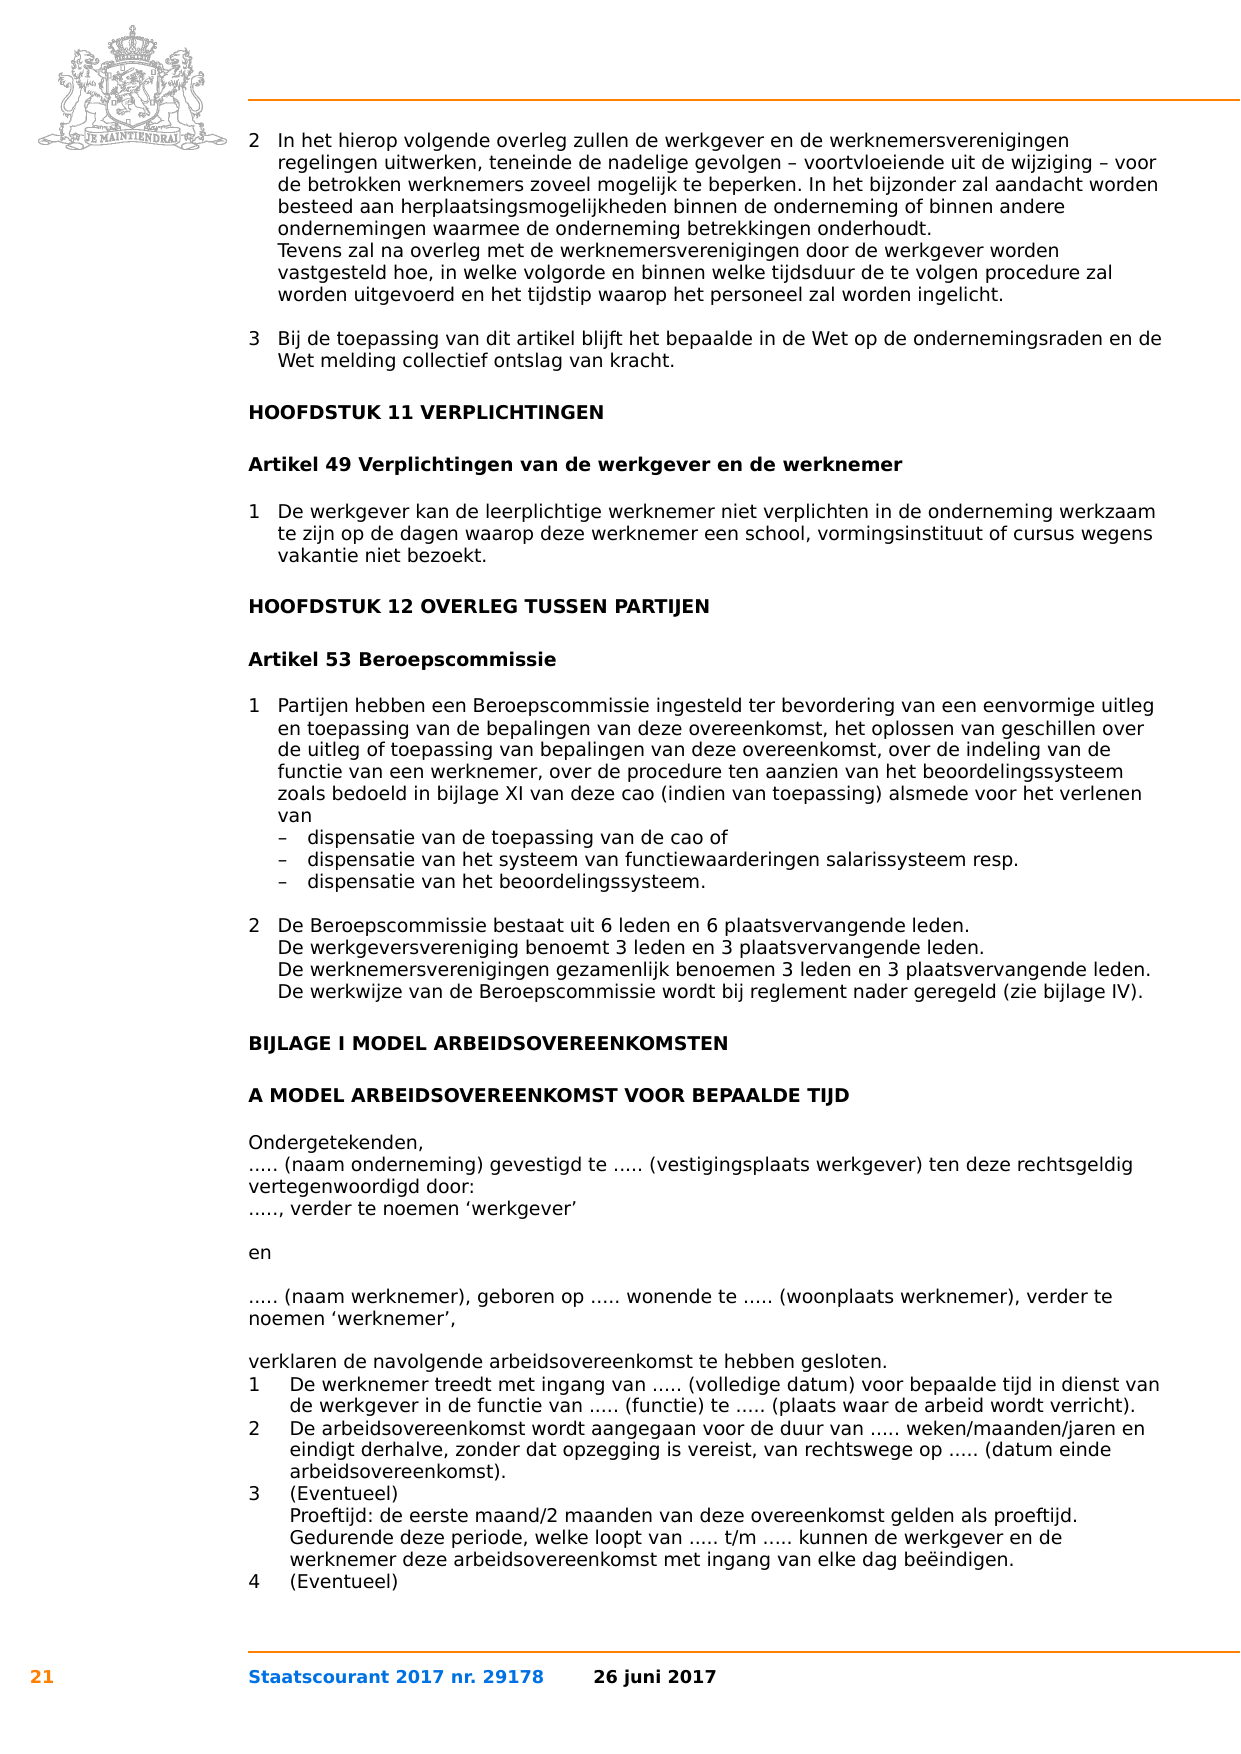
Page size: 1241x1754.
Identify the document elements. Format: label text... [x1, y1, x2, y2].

text Ondergetekenden, [248, 1132, 1163, 1154]
text De werknemersverenigingen gezamenlijk benoemen 3 leden en 3 plaatsvervangende leden. [277, 959, 1163, 981]
text – dispensatie van de toepassing van de cao of [278, 827, 1163, 849]
subtitle HOOFDSTUK 11 VERPLICHTINGEN [248, 402, 1163, 423]
text 1 De werkgever kan de leerplichtige werknemer niet verplichten in de onderneming werkzaam te zijn op de dagen waarop deze werknemer een school, vormingsinstituut of cursus wegens vakantie niet bezoekt. [248, 501, 1163, 566]
text 2 De arbeidsovereenkomst wordt aangegaan voor de duur van ..... weken/maanden/jaren en eindigt derhalve, zonder dat opzegging is vereist, van rechtswege op ..... (datum einde arbeidsovereenkomst). [248, 1417, 1163, 1483]
text 1 Partijen hebben een Beroepscommissie ingesteld ter bevordering van een eenvormige uitleg en toepassing van de bepalingen van deze overeenkomst, het oplossen van geschillen over de uitleg of toepassing van bepalingen van deze overeenkomst, over de indeling van de functie van een werknemer, over de procedure ten aanzien van het beoordelingssysteem zoals bedoeld in bijlage XI van deze cao (indien van toepassing) alsmede voor het verlenen van [248, 695, 1163, 827]
text De werkwijze van de Beroepscommissie wordt bij reglement nader geregeld (zie bijlage IV). [277, 981, 1163, 1003]
text 1 De werknemer treedt met ingang van ..... (volledige datum) voor bepaalde tijd in dienst van de werkgever in de functie van ..... (functie) te ..... (plaats waar de arbeid wordt verricht). [248, 1373, 1163, 1417]
text 2 In het hierop volgende overleg zullen de werkgever en de werknemersverenigingen regelingen uitwerken, teneinde de nadelige gevolgen – voortvloeiende uit de wijziging – voor de betrokken werknemers zoveel mogelijk te beperken. In het bijzonder zal aandacht worden besteed aan herplaatsingsmogelijkheden binnen de onderneming of binnen andere ondernemingen waarmee de onderneming betrekkingen onderhoudt. [248, 130, 1163, 240]
text en [248, 1242, 1163, 1264]
subtitle HOOFDSTUK 12 OVERLEG TUSSEN PARTIJEN [248, 596, 1163, 618]
text 3 Bij de toepassing van dit artikel blijft het bepaalde in de Wet op de ondernemingsraden en de Wet melding collectief ontslag van kracht. [248, 328, 1163, 372]
text – dispensatie van het systeem van functiewaarderingen salarissysteem resp. [278, 849, 1163, 871]
text ..... (naam onderneming) gevestigd te ..... (vestigingsplaats werkgever) ten deze rechtsgeldig vertegenwoordigd door: [248, 1154, 1163, 1198]
picture [38, 25, 227, 150]
text 3 (Eventueel) [248, 1483, 1163, 1505]
text – dispensatie van het beoordelingssysteem. [278, 871, 1163, 893]
text Tevens zal na overleg met de werknemersverenigingen door de werkgever worden vastgesteld hoe, in welke volgorde en binnen welke tijdsduur de te volgen procedure zal worden uitgevoerd en het tijdstip waarop het personeel zal worden ingelicht. [277, 240, 1163, 306]
text De werkgeversvereniging benoemt 3 leden en 3 plaatsvervangende leden. [277, 937, 1163, 959]
subtitle Artikel 49 Verplichtingen van de werkgever en de werknemer [248, 453, 1163, 476]
text Proeftijd: de eerste maand/2 maanden van deze overeenkomst gelden als proeftijd. Gedurende deze periode, welke loopt van ..... t/m ..... kunnen de werkgever en de werknemer deze arbeidsovereenkomst met ingang van elke dag beëindigen. [289, 1505, 1163, 1571]
text verklaren de navolgende arbeidsovereenkomst te hebben gesloten. [248, 1351, 1163, 1373]
text 2 De Beroepscommissie bestaat uit 6 leden en 6 plaatsvervangende leden. [248, 915, 1163, 937]
subtitle Artikel 53 Beroepscommissie [248, 648, 1163, 670]
text ..... (naam werknemer), geboren op ..... wonende te ..... (woonplaats werknemer), verder te noemen ‘werknemer’, [248, 1286, 1163, 1329]
subtitle BIJLAGE I MODEL ARBEIDSOVEREENKOMSTEN [248, 1033, 1163, 1055]
text 4 (Eventueel) [248, 1571, 1163, 1593]
text ....., verder te noemen ‘werkgever’ [248, 1198, 1163, 1220]
subtitle A MODEL ARBEIDSOVEREENKOMST VOOR BEPAALDE TIJD [248, 1085, 1163, 1107]
